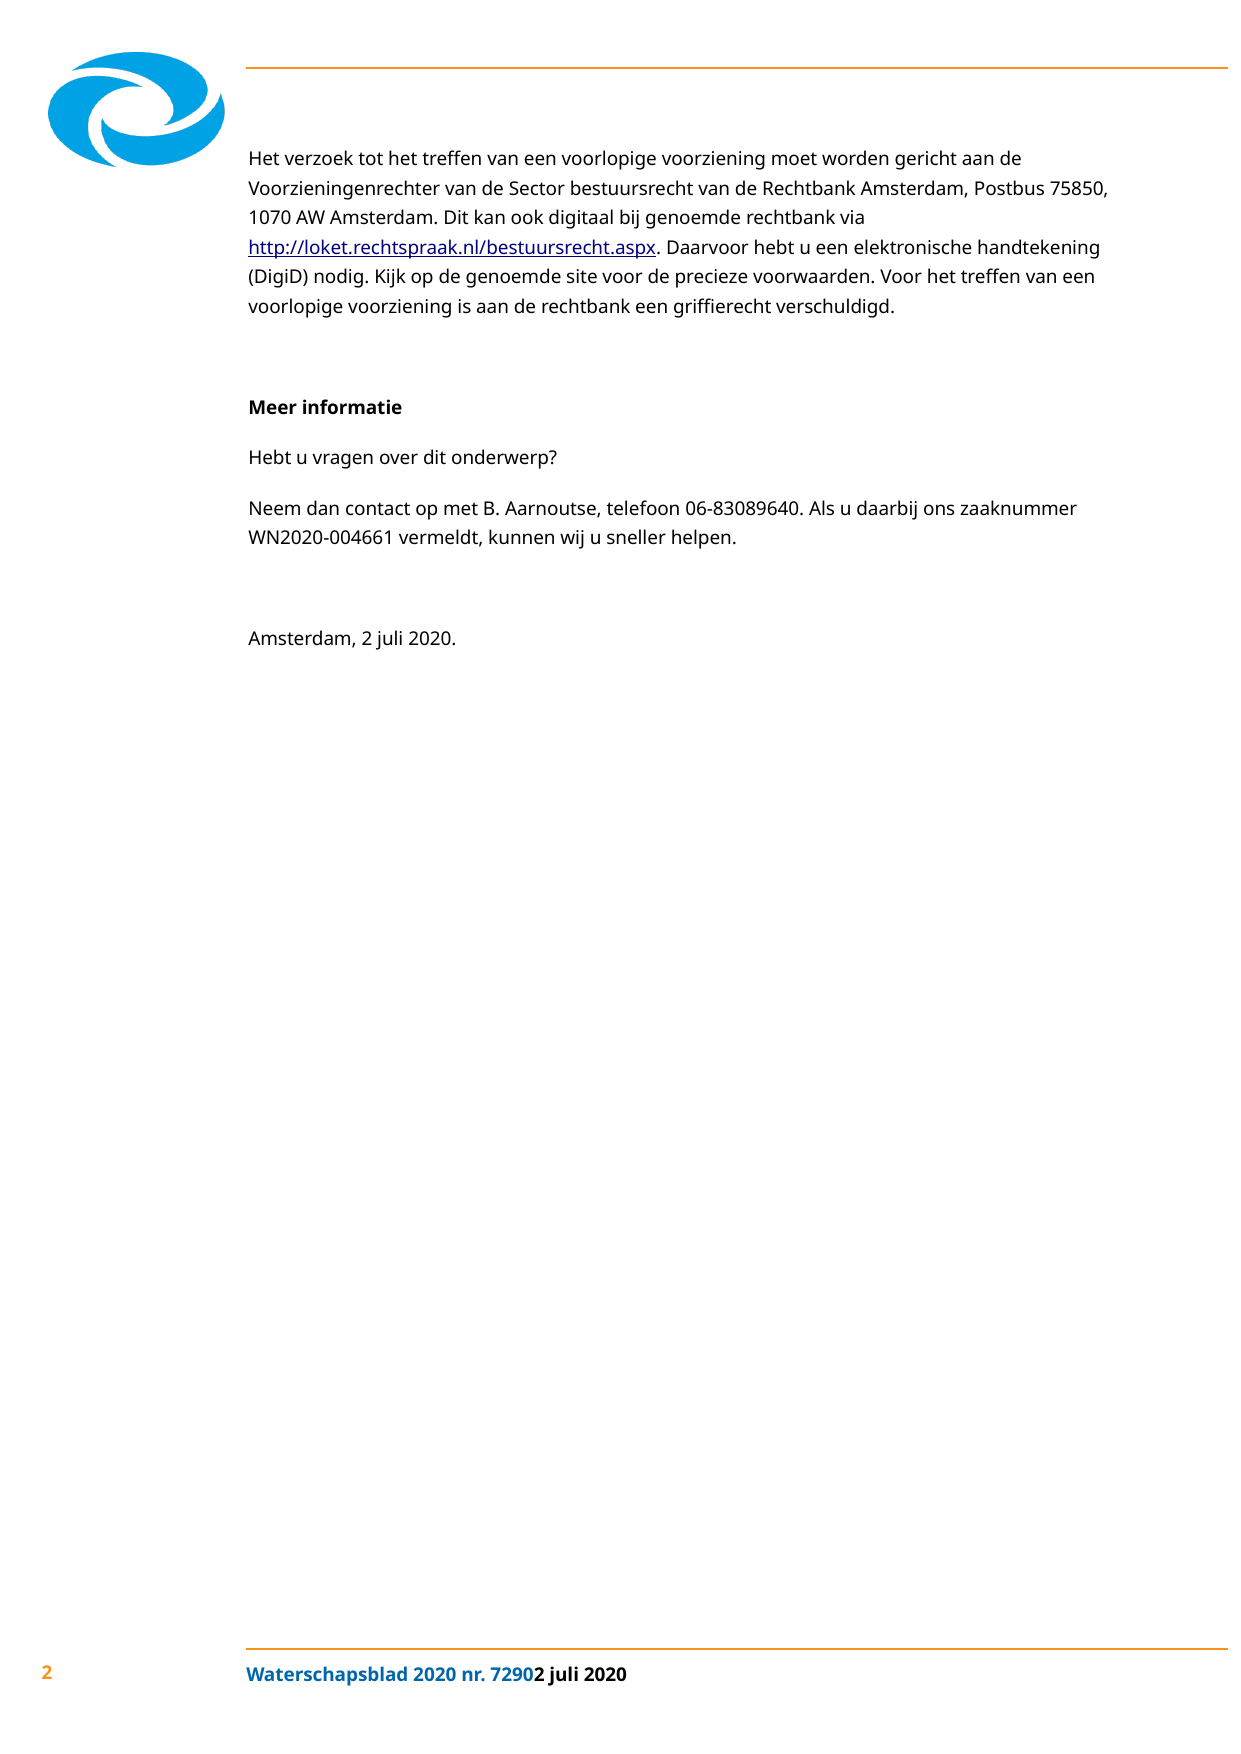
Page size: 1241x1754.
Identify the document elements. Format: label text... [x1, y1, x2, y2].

picture [41, 47, 231, 172]
text Neem dan contact op met B. Aarnoutse, telefoon 06-83089640. Als u daarbij ons zaaknummer WN2020-004661 vermeldt, kunnen wij u sneller helpen. [248, 495, 1152, 550]
text Amsterdam, 2 juli 2020. [248, 625, 1152, 651]
text Hebt u vragen over dit onderwerp? [248, 444, 1152, 470]
text Het verzoek tot het treffen van een voorlopige voorziening moet worden gericht aan de Voorzieningenrechter van de Sector bestuursrecht van de Rechtbank Amsterdam, Postbus 75850, 1070 AW Amsterdam. Dit kan ook digitaal bij genoemde rechtbank via http://loket.rechtspraak.nl/bestuursrecht.aspx. Daarvoor hebt u een elektronische handtekening (DigiD) nodig. Kijk op de genoemde site voor de precieze voorwaarden. Voor het treffen van een voorlopige voorziening is aan de rechtbank een griffierecht verschuldigd. [248, 145, 1152, 319]
text Meer informatie [248, 394, 1152, 420]
